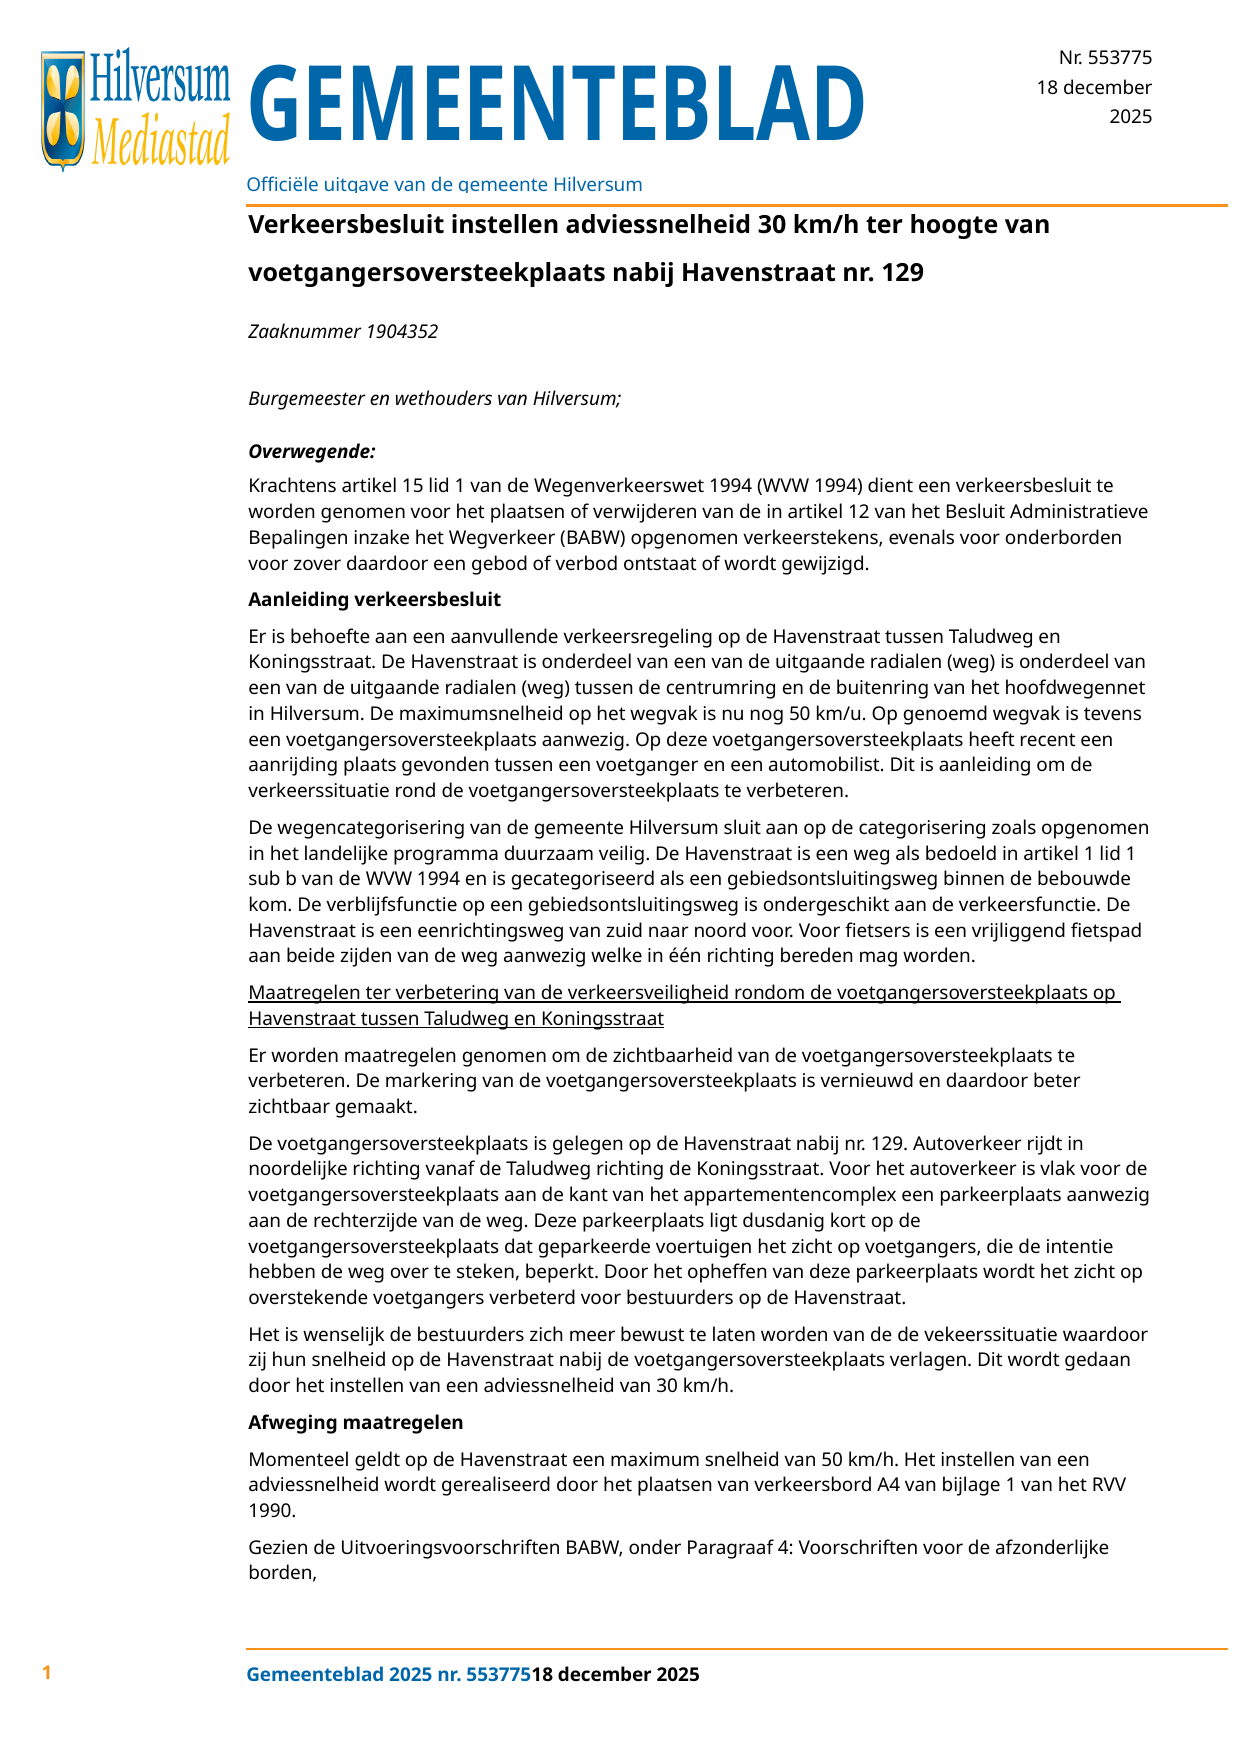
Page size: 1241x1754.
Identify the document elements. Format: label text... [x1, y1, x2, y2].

text Zaaknummer 1904352 [248, 318, 1152, 344]
text Er is behoefte aan een aanvullende verkeersregeling op de Havenstraat tussen Taludweg en Koningsstraat. De Havenstraat is onderdeel van een van de uitgaande radialen (weg) is onderdeel van een van de uitgaande radialen (weg) tussen de centrumring en de buitenring van het hoofdwegennet in Hilversum. De maximumsnelheid op het wegvak is nu nog 50 km/u. Op genoemd wegvak is tevens een voetgangersoversteekplaats aanwezig. Op deze voetgangersoversteekplaats heeft recent een aanrijding plaats gevonden tussen een voetganger en een automobilist. Dit is aanleiding om de verkeerssituatie rond de voetgangersoversteekplaats te verbeteren. [248, 623, 1152, 803]
text De voetgangersoversteekplaats is gelegen op de Havenstraat nabij nr. 129. Autoverkeer rijdt in noordelijke richting vanaf de Taludweg richting de Koningsstraat. Voor het autoverkeer is vlak voor de voetgangersoversteekplaats aan de kant van het appartementencomplex een parkeerplaats aanwezig aan de rechterzijde van de weg. Deze parkeerplaats ligt dusdanig kort op de voetgangersoversteekplaats dat geparkeerde voertuigen het zicht op voetgangers, die de intentie hebben de weg over te steken, beperkt. Door het opheffen van deze parkeerplaats wordt het zicht op overstekende voetgangers verbeterd voor bestuurders op de Havenstraat. [248, 1130, 1152, 1310]
text Aanleiding verkeersbesluit [248, 586, 1152, 612]
text Gezien de Uitvoeringsvoorschriften BABW, onder Paragraaf 4: Voorschriften voor de afzonderlijke borden, [248, 1534, 1152, 1585]
text De wegencategorisering van de gemeente Hilversum sluit aan op de categorisering zoals opgenomen in het landelijke programma duurzaam veilig. De Havenstraat is een weg als bedoeld in artikel 1 lid 1 sub b van de WVW 1994 en is gecategoriseerd als een gebiedsontsluitingsweg binnen de bebouwde kom. De verblijfsfunctie op een gebiedsontsluitingsweg is ondergeschikt aan de verkeersfunctie. De Havenstraat is een eenrichtingsweg van zuid naar noord voor. Voor fietsers is een vrijliggend fietspad aan beide zijden van de weg aanwezig welke in één richting bereden mag worden. [248, 814, 1152, 968]
text Maatregelen ter verbetering van de verkeersveiligheid rondom de voetgangersoversteekplaats op Havenstraat tussen Taludweg en Koningsstraat [248, 979, 1152, 1031]
picture [41, 47, 231, 172]
text Burgemeester en wethouders van Hilversum; [248, 386, 1152, 411]
text Er worden maatregelen genomen om de zichtbaarheid van de voetgangersoversteekplaats te verbeteren. De markering van de voetgangersoversteekplaats is vernieuwd en daardoor beter zichtbaar gemaakt. [248, 1042, 1152, 1119]
text Krachtens artikel 15 lid 1 van de Wegenverkeerswet 1994 (WVW 1994) dient een verkeersbesluit te worden genomen voor het plaatsen of verwijderen van de in artikel 12 van het Besluit Administratieve Bepalingen inzake het Wegverkeer (BABW) opgenomen verkeerstekens, evenals voor onderborden voor zover daardoor een gebod of verbod ontstaat of wordt gewijzigd. [248, 472, 1152, 575]
text Afweging maatregelen [248, 1409, 1152, 1435]
text Momenteel geldt op de Havenstraat een maximum snelheid van 50 km/h. Het instellen van een adviessnelheid wordt gerealiseerd door het plaatsen van verkeersbord A4 van bijlage 1 van het RVV 1990. [248, 1446, 1152, 1523]
text Verkeersbesluit instellen adviessnelheid 30 km/h ter hoogte van voetgangersoversteekplaats nabij Havenstraat nr. 129 [248, 207, 1152, 288]
text Het is wenselijk de bestuurders zich meer bewust te laten worden van de de vekeerssituatie waardoor zij hun snelheid op de Havenstraat nabij de voetgangersoversteekplaats verlagen. Dit wordt gedaan door het instellen van een adviessnelheid van 30 km/h. [248, 1321, 1152, 1398]
text Overwegende: [248, 438, 1152, 464]
